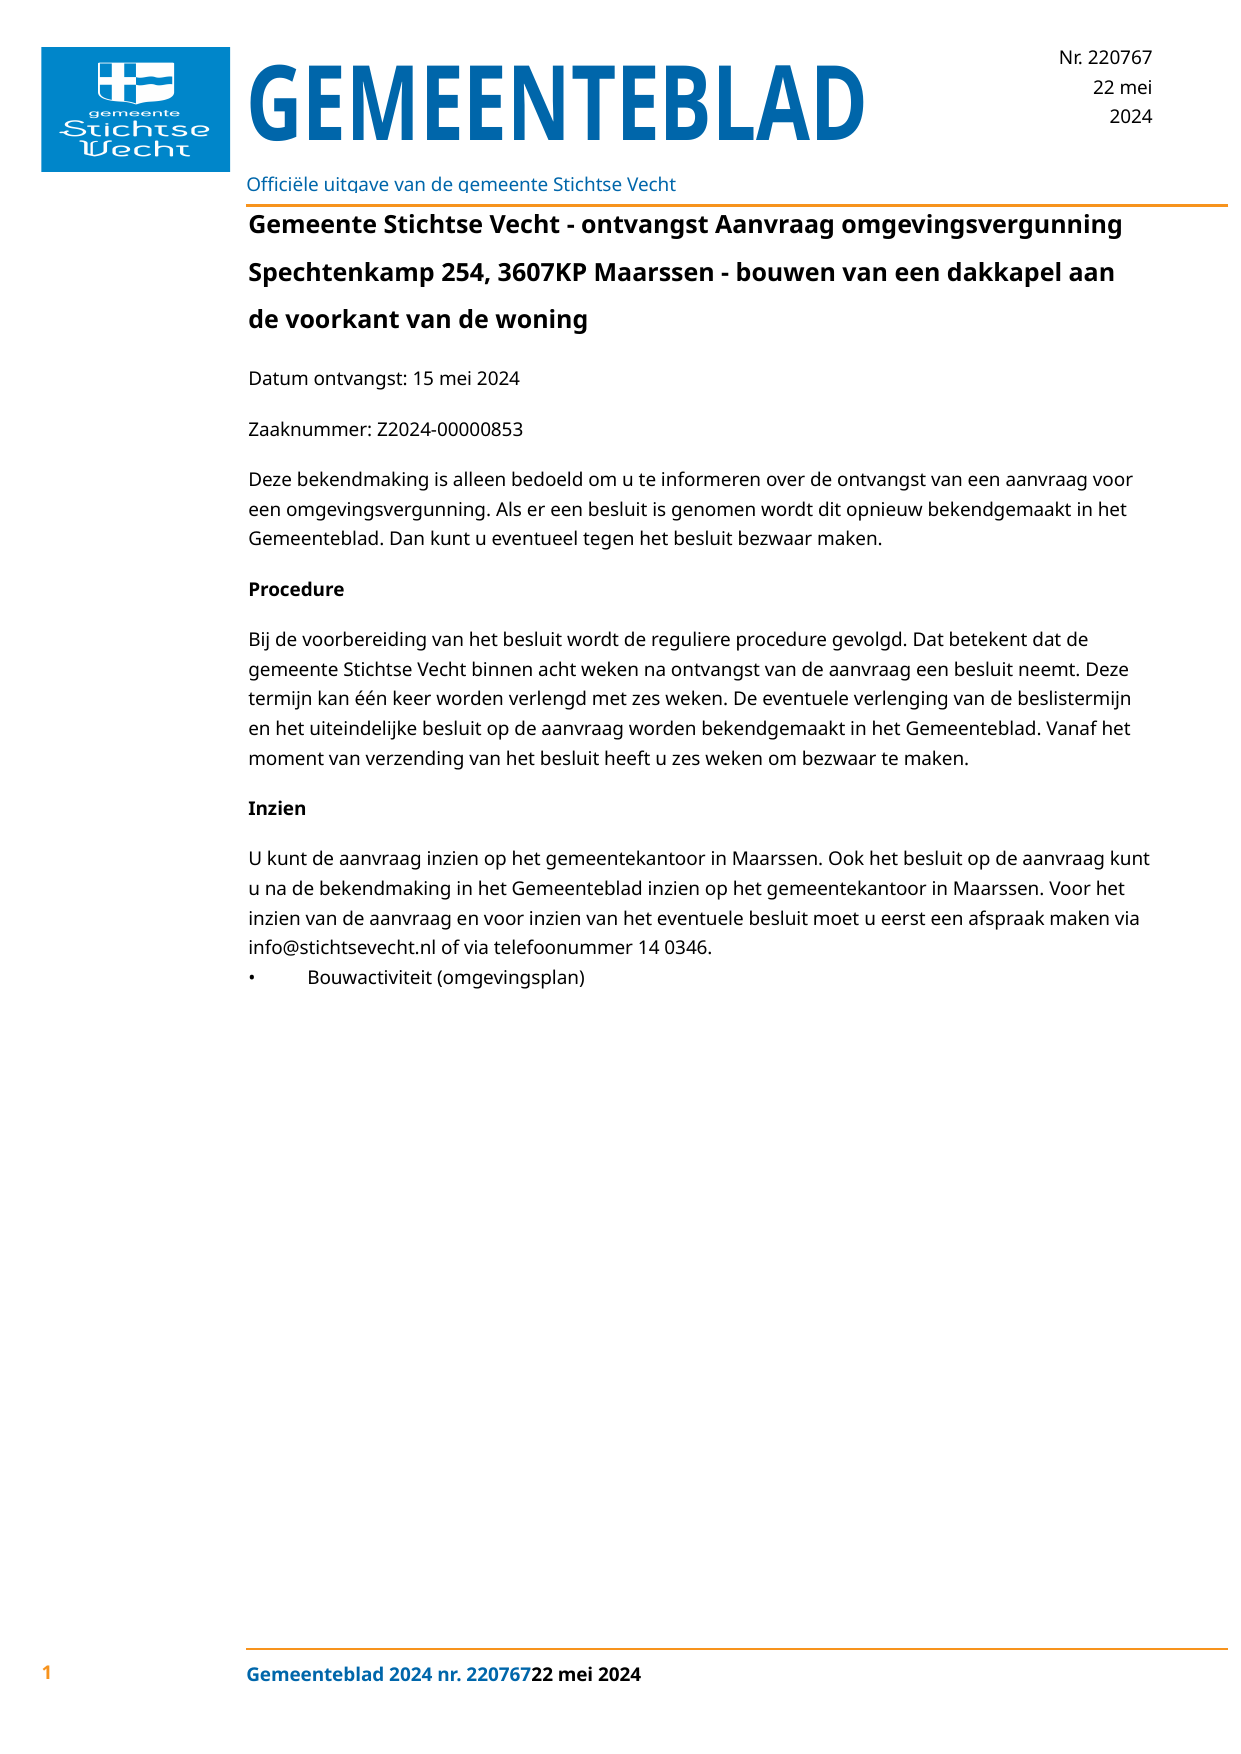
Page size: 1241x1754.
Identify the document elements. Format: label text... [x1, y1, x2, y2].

text Bij de voorbereiding van het besluit wordt de reguliere procedure gevolgd. Dat betekent dat de gemeente Stichtse Vecht binnen acht weken na ontvangst van de aanvraag een besluit neemt. Deze termijn kan één keer worden verlengd met zes weken. De eventuele verlenging van de beslistermijn en het uiteindelijke besluit op de aanvraag worden bekendgemaakt in het Gemeenteblad. Vanaf het moment van verzending van het besluit heeft u zes weken om bezwaar te maken. [248, 626, 1152, 770]
picture [99, 63, 135, 101]
list Bouwactiviteit (omgevingsplan) [248, 964, 1152, 989]
text Inzien [248, 795, 1152, 821]
text Gemeente Stichtse Vecht - ontvangst Aanvraag omgevingsvergunning Spechtenkamp 254, 3607KP Maarssen - bouwen van een dakkapel aan de voorkant van de woning [248, 207, 1152, 336]
text Procedure [248, 576, 1152, 602]
text U kunt de aanvraag inzien op het gemeentekantoor in Maarssen. Ook het besluit op de aanvraag kunt u na de bekendmaking in het Gemeenteblad inzien op het gemeentekantoor in Maarssen. Voor het inzien van de aanvraag en voor inzien van het eventuele besluit moet u eerst een afspraak maken via info@stichtsevecht.nl of via telefoonummer 14 0346. [248, 846, 1152, 960]
text Deze bekendmaking is alleen bedoeld om u te informeren over de ontvangst van een aanvraag voor een omgevingsvergunning. Als er een besluit is genomen wordt dit opnieuw bekendgemaakt in het Gemeenteblad. Dan kunt u eventueel tegen het besluit bezwaar maken. [248, 466, 1152, 551]
text Datum ontvangst: 15 mei 2024 [248, 366, 1152, 391]
picture [137, 63, 174, 103]
text Zaaknummer: Z2024-00000853 [248, 416, 1152, 442]
